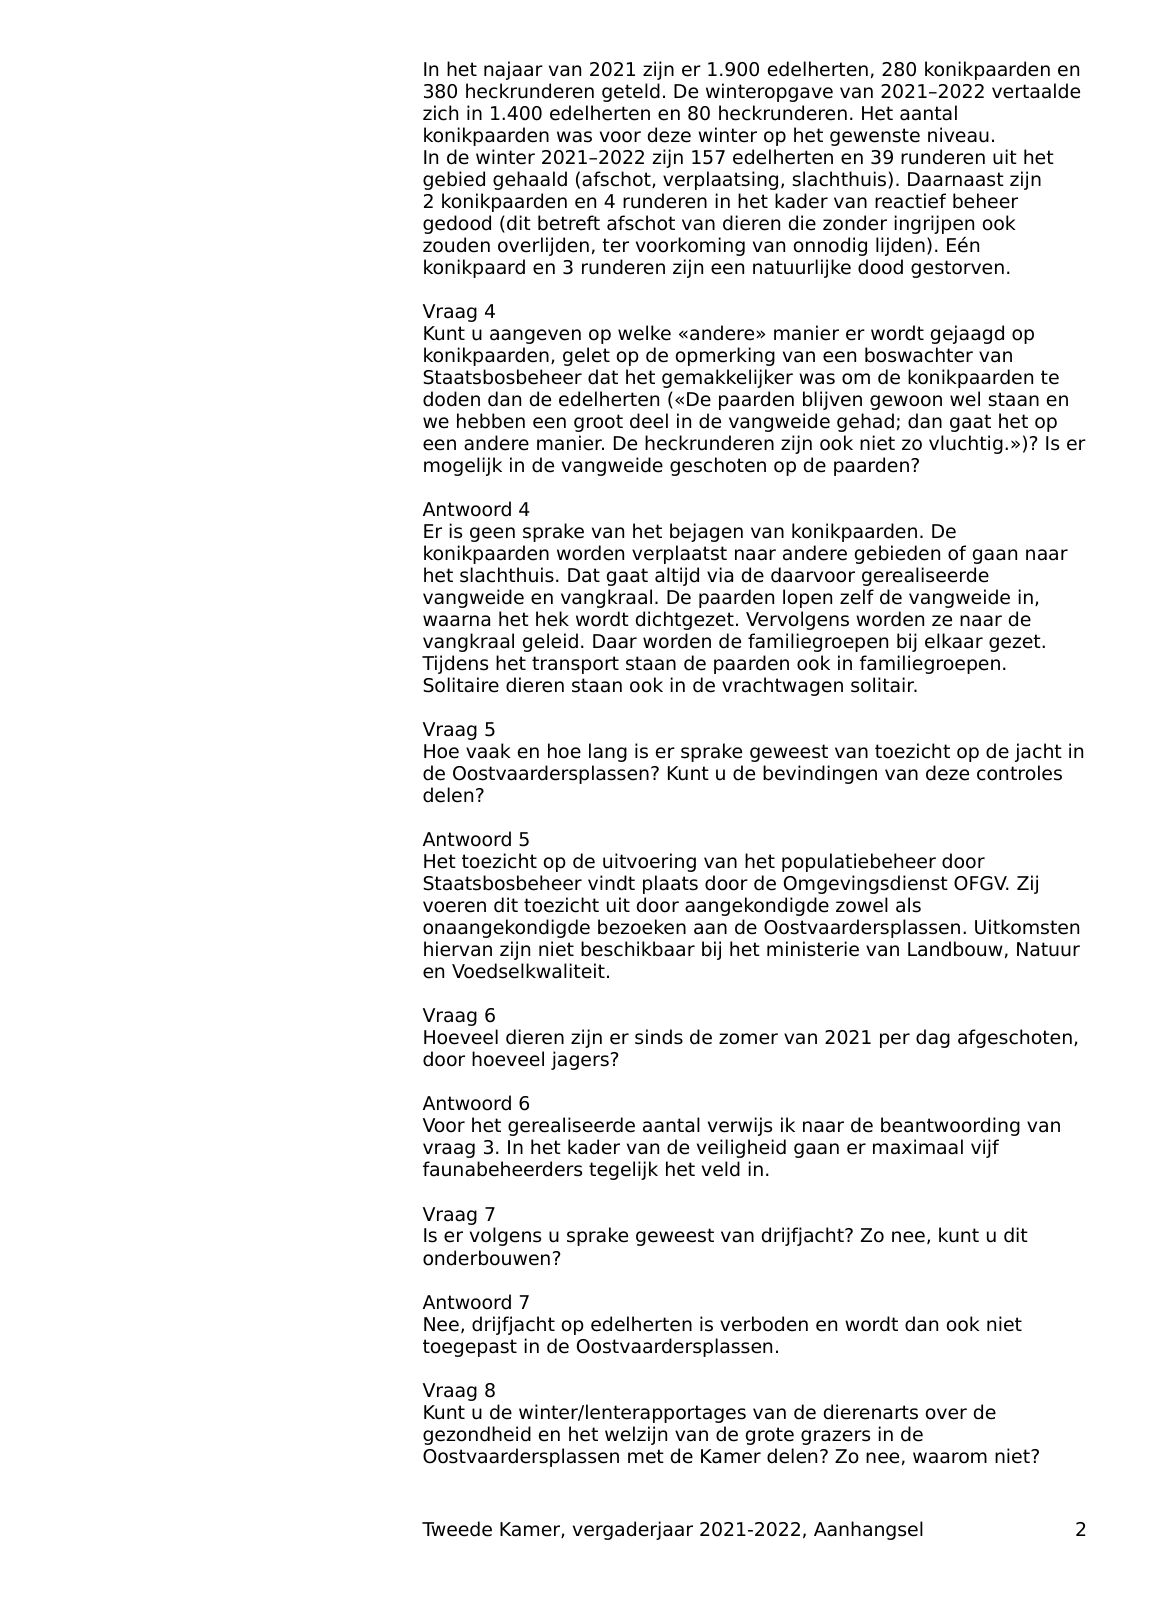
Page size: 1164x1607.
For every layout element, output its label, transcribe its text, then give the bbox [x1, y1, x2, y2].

text Hoeveel dieren zijn er sinds de zomer van 2021 per dag afgeschoten, door hoeveel jagers? [422, 1027, 1087, 1071]
text Antwoord 7 [422, 1292, 1087, 1313]
text Kunt u aangeven op welke «andere» manier er wordt gejaagd op konikpaarden, gelet op de opmerking van een boswachter van Staatsbosbeheer dat het gemakkelijker was om de konikpaarden te doden dan de edelherten («De paarden blijven gewoon wel staan en we hebben een groot deel in de vangweide gehad; dan gaat het op een andere manier. De heckrunderen zijn ook niet zo vluchtig.»)? Is er mogelijk in de vangweide geschoten op de paarden? [422, 323, 1087, 477]
text Antwoord 4 [422, 499, 1087, 521]
text Kunt u de winter/lenterapportages van de dierenarts over de gezondheid en het welzijn van de grote grazers in de Oostvaardersplassen met de Kamer delen? Zo nee, waarom niet? [422, 1402, 1087, 1468]
text Voor het gerealiseerde aantal verwijs ik naar de beantwoording van vraag 3. In het kader van de veiligheid gaan er maximaal vijf faunabeheerders tegelijk het veld in. [422, 1115, 1087, 1181]
text Vraag 8 [422, 1380, 1087, 1402]
text In de winter 2021–2022 zijn 157 edelherten en 39 runderen uit het gebied gehaald (afschot, verplaatsing, slachthuis). Daarnaast zijn 2 konikpaarden en 4 runderen in het kader van reactief beheer gedood (dit betreft afschot van dieren die zonder ingrijpen ook zouden overlijden, ter voorkoming van onnodig lijden). Eén konikpaard en 3 runderen zijn een natuurlijke dood gestorven. [422, 147, 1087, 279]
text In het najaar van 2021 zijn er 1.900 edelherten, 280 konikpaarden en 380 heckrunderen geteld. De winteropgave van 2021–2022 vertaalde zich in 1.400 edelherten en 80 heckrunderen. Het aantal konikpaarden was voor deze winter op het gewenste niveau. [422, 59, 1087, 147]
text Hoe vaak en hoe lang is er sprake geweest van toezicht op de jacht in de Oostvaardersplassen? Kunt u de bevindingen van deze controles delen? [422, 741, 1087, 807]
text Antwoord 5 [422, 829, 1087, 851]
text Er is geen sprake van het bejagen van konikpaarden. De konikpaarden worden verplaatst naar andere gebieden of gaan naar het slachthuis. Dat gaat altijd via de daarvoor gerealiseerde vangweide en vangkraal. De paarden lopen zelf de vangweide in, waarna het hek wordt dichtgezet. Vervolgens worden ze naar de vangkraal geleid. Daar worden de familiegroepen bij elkaar gezet. Tijdens het transport staan de paarden ook in familiegroepen. Solitaire dieren staan ook in de vrachtwagen solitair. [422, 521, 1087, 697]
text Het toezicht op de uitvoering van het populatiebeheer door Staatsbosbeheer vindt plaats door de Omgevingsdienst OFGV. Zij voeren dit toezicht uit door aangekondigde zowel als onaangekondigde bezoeken aan de Oostvaardersplassen. Uitkomsten hiervan zijn niet beschikbaar bij het ministerie van Landbouw, Natuur en Voedselkwaliteit. [422, 851, 1087, 983]
text Vraag 6 [422, 1005, 1087, 1027]
text Is er volgens u sprake geweest van drijfjacht? Zo nee, kunt u dit onderbouwen? [422, 1225, 1087, 1269]
text Vraag 7 [422, 1203, 1087, 1225]
text Nee, drijfjacht op edelherten is verboden en wordt dan ook niet toegepast in de Oostvaardersplassen. [422, 1313, 1087, 1357]
text Antwoord 6 [422, 1093, 1087, 1115]
text Vraag 5 [422, 719, 1087, 741]
text Vraag 4 [422, 301, 1087, 323]
